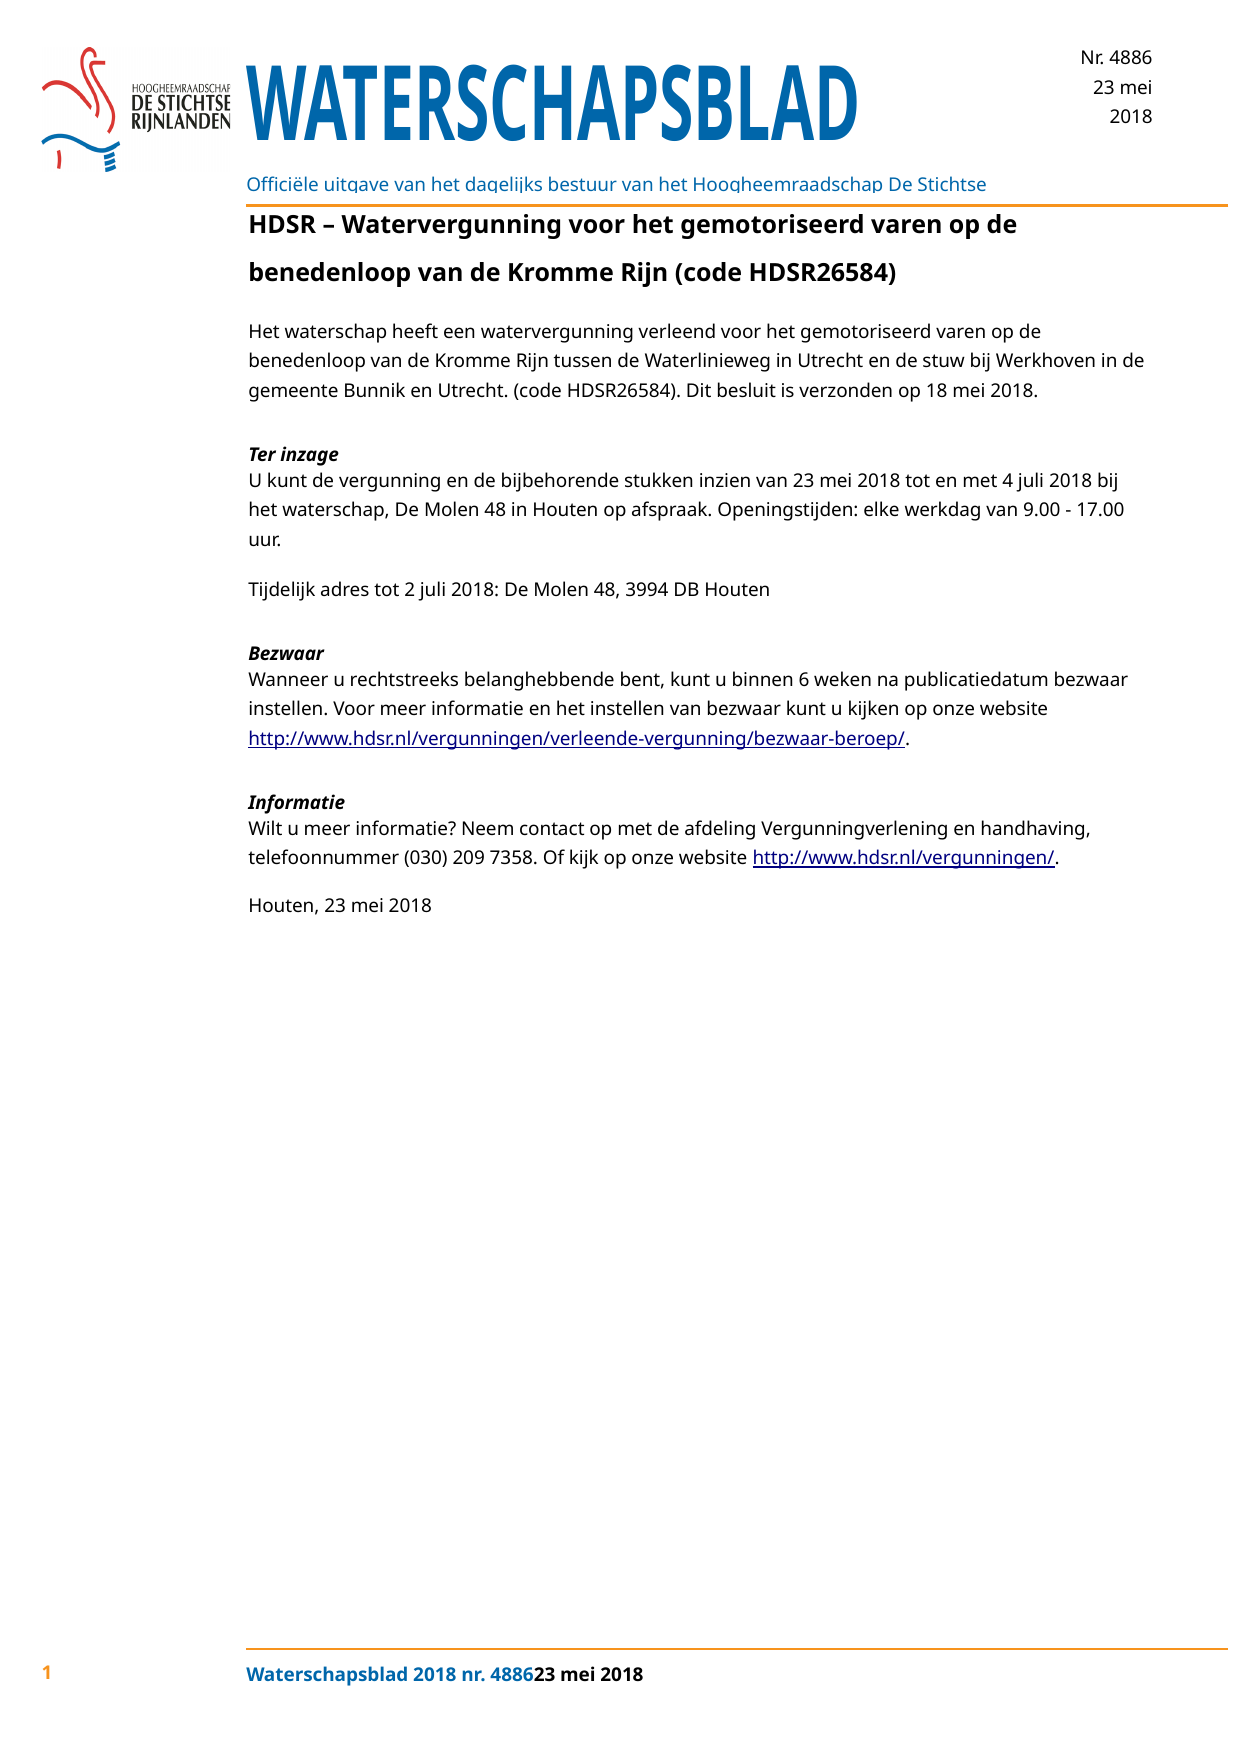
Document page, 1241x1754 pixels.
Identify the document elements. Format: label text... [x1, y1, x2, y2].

text Informatie [248, 789, 1152, 815]
text U kunt de vergunning en de bijbehorende stukken inzien van 23 mei 2018 tot en met 4 juli 2018 bij het waterschap, De Molen 48 in Houten op afspraak. Openingstijden: elke werkdag van 9.00 - 17.00 uur. [248, 467, 1152, 552]
text HDSR – Watervergunning voor het gemotoriseerd varen op de benedenloop van de Kromme Rijn (code HDSR26584) [248, 207, 1152, 288]
text Houten, 23 mei 2018 [248, 892, 1152, 918]
text Wanneer u rechtstreeks belanghebbende bent, kunt u binnen 6 weken na publicatiedatum bezwaar instellen. Voor meer informatie en het instellen van bezwaar kunt u kijken op onze website http://www.hdsr.nl/vergunningen/verleende-vergunning/bezwaar-beroep/. [248, 666, 1152, 751]
text Tijdelijk adres tot 2 juli 2018: De Molen 48, 3994 DB Houten [248, 576, 1152, 602]
text Wilt u meer informatie? Neem contact op met de afdeling Vergunningverlening en handhaving, telefoonnummer (030) 209 7358. Of kijk op onze website http://www.hdsr.nl/vergunningen/. [248, 815, 1152, 870]
text Het waterschap heeft een watervergunning verleend voor het gemotoriseerd varen op de benedenloop van de Kromme Rijn tussen de Waterlinieweg in Utrecht en de stuw bij Werkhoven in de gemeente Bunnik en Utrecht. (code HDSR26584). Dit besluit is verzonden op 18 mei 2018. [248, 318, 1152, 403]
text Bezwaar [248, 640, 1152, 666]
picture [41, 47, 231, 172]
text Ter inzage [248, 441, 1152, 467]
